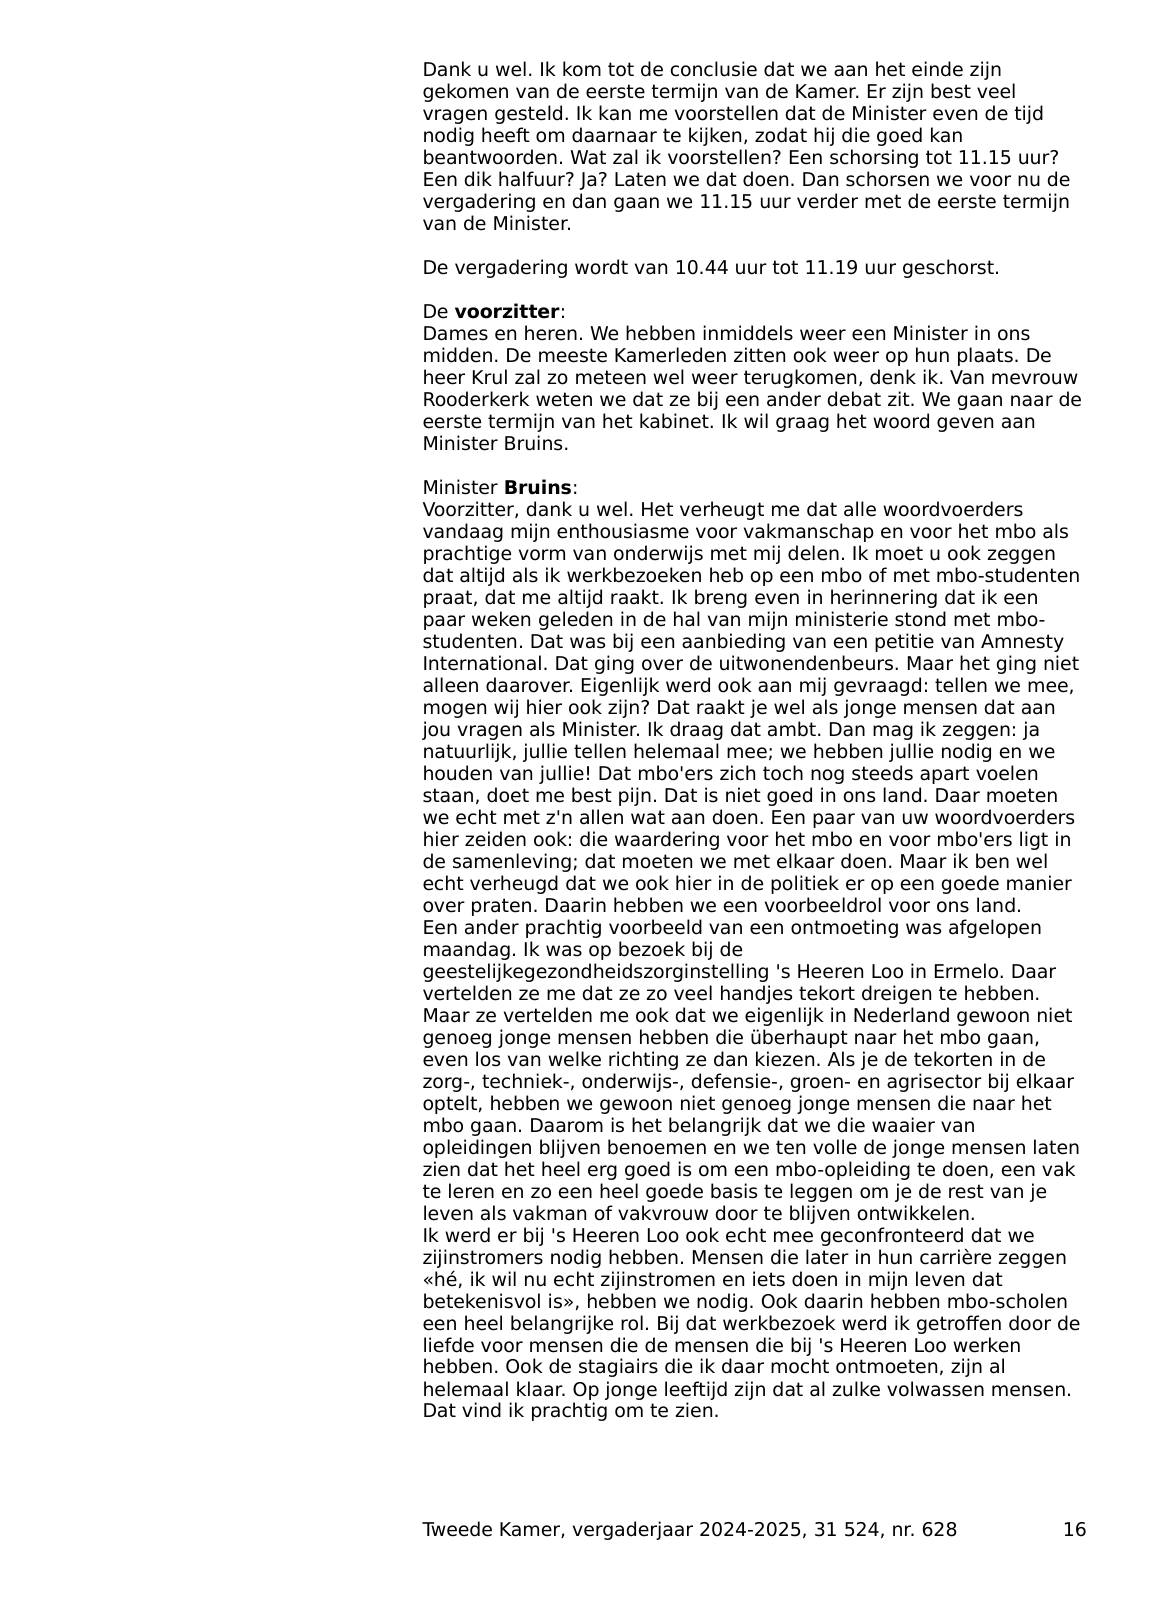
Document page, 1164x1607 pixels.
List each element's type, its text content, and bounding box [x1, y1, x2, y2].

text Voorzitter, dank u wel. Het verheugt me dat alle woordvoerders vandaag mijn enthousiasme voor vakmanschap en voor het mbo als prachtige vorm van onderwijs met mij delen. Ik moet u ook zeggen dat altijd als ik werkbezoeken heb op een mbo of met mbo-studenten praat, dat me altijd raakt. Ik breng even in herinnering dat ik een paar weken geleden in de hal van mijn ministerie stond met mbo-studenten. Dat was bij een aanbieding van een petitie van Amnesty International. Dat ging over de uitwonendenbeurs. Maar het ging niet alleen daarover. Eigenlijk werd ook aan mij gevraagd: tellen we mee, mogen wij hier ook zijn? Dat raakt je wel als jonge mensen dat aan jou vragen als Minister. Ik draag dat ambt. Dan mag ik zeggen: ja natuurlijk, jullie tellen helemaal mee; we hebben jullie nodig en we houden van jullie! Dat mbo'ers zich toch nog steeds apart voelen staan, doet me best pijn. Dat is niet goed in ons land. Daar moeten we echt met z'n allen wat aan doen. Een paar van uw woordvoerders hier zeiden ook: die waardering voor het mbo en voor mbo'ers ligt in de samenleving; dat moeten we met elkaar doen. Maar ik ben wel echt verheugd dat we ook hier in de politiek er op een goede manier over praten. Daarin hebben we een voorbeeldrol voor ons land. [422, 499, 1087, 917]
text Minister Bruins: [422, 477, 1087, 499]
text De vergadering wordt van 10.44 uur tot 11.19 uur geschorst. [422, 257, 1087, 279]
text Dames en heren. We hebben inmiddels weer een Minister in ons midden. De meeste Kamerleden zitten ook weer op hun plaats. De heer Krul zal zo meteen wel weer terugkomen, denk ik. Van mevrouw Rooderkerk weten we dat ze bij een ander debat zit. We gaan naar de eerste termijn van het kabinet. Ik wil graag het woord geven aan Minister Bruins. [422, 323, 1087, 455]
text Dank u wel. Ik kom tot de conclusie dat we aan het einde zijn gekomen van de eerste termijn van de Kamer. Er zijn best veel vragen gesteld. Ik kan me voorstellen dat de Minister even de tijd nodig heeft om daarnaar te kijken, zodat hij die goed kan beantwoorden. Wat zal ik voorstellen? Een schorsing tot 11.15 uur? Een dik halfuur? Ja? Laten we dat doen. Dan schorsen we voor nu de vergadering en dan gaan we 11.15 uur verder met de eerste termijn van de Minister. [422, 59, 1087, 235]
text De voorzitter: [422, 301, 1087, 323]
text Ik werd er bij 's Heeren Loo ook echt mee geconfronteerd dat we zijinstromers nodig hebben. Mensen die later in hun carrière zeggen «hé, ik wil nu echt zijinstromen en iets doen in mijn leven dat betekenisvol is», hebben we nodig. Ook daarin hebben mbo-scholen een heel belangrijke rol. Bij dat werkbezoek werd ik getroffen door de liefde voor mensen die de mensen die bij 's Heeren Loo werken hebben. Ook de stagiairs die ik daar mocht ontmoeten, zijn al helemaal klaar. Op jonge leeftijd zijn dat al zulke volwassen mensen. Dat vind ik prachtig om te zien. [422, 1224, 1087, 1422]
text Een ander prachtig voorbeeld van een ontmoeting was afgelopen maandag. Ik was op bezoek bij de geestelijkegezondheidszorginstelling 's Heeren Loo in Ermelo. Daar vertelden ze me dat ze zo veel handjes tekort dreigen te hebben. Maar ze vertelden me ook dat we eigenlijk in Nederland gewoon niet genoeg jonge mensen hebben die überhaupt naar het mbo gaan, even los van welke richting ze dan kiezen. Als je de tekorten in de zorg-, techniek-, onderwijs-, defensie-, groen- en agrisector bij elkaar optelt, hebben we gewoon niet genoeg jonge mensen die naar het mbo gaan. Daarom is het belangrijk dat we die waaier van opleidingen blijven benoemen en we ten volle de jonge mensen laten zien dat het heel erg goed is om een mbo-opleiding te doen, een vak te leren en zo een heel goede basis te leggen om je de rest van je leven als vakman of vakvrouw door te blijven ontwikkelen. [422, 917, 1087, 1224]
